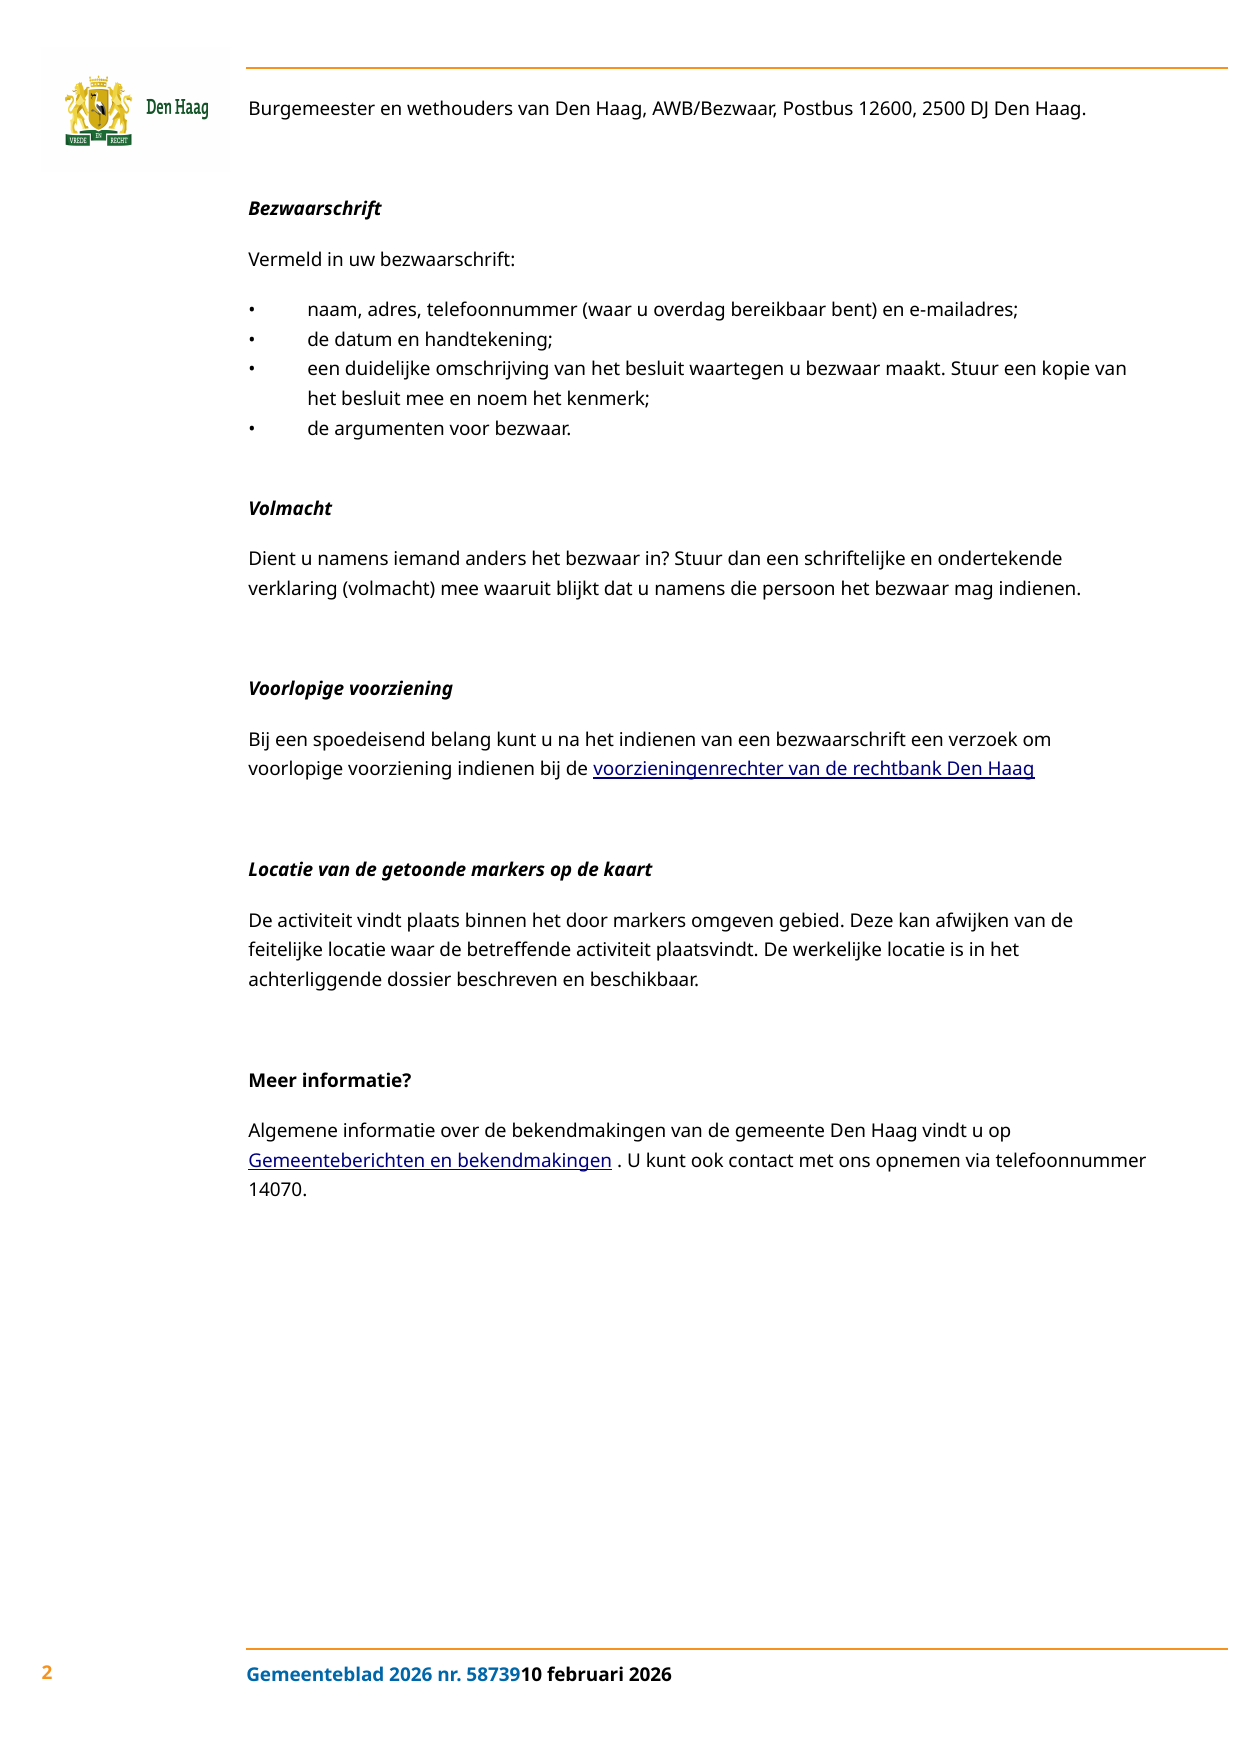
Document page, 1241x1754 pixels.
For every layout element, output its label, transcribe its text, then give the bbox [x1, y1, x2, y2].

text Vermeld in uw bezwaarschrift: [248, 246, 1152, 272]
text De activiteit vindt plaats binnen het door markers omgeven gebied. Deze kan afwijken van de feitelijke locatie waar de betreffende activiteit plaatsvindt. De werkelijke locatie is in het achterliggende dossier beschreven en beschikbaar. [248, 907, 1152, 992]
list de datum en handtekening; [248, 326, 1152, 352]
text Bezwaarschrift [248, 196, 1152, 221]
text Volmacht [248, 495, 1152, 521]
text Meer informatie? [248, 1067, 1152, 1093]
text Voorlopige voorziening [248, 676, 1152, 701]
text Burgemeester en wethouders van Den Haag, AWB/Bezwaar, Postbus 12600, 2500 DJ Den Haag. [248, 95, 1152, 121]
list een duidelijke omschrijving van het besluit waartegen u bezwaar maakt. Stuur een kopie van het besluit mee en noem het kenmerk; [248, 356, 1152, 411]
picture [41, 47, 231, 172]
text Locatie van de getoonde markers op de kaart [248, 856, 1152, 882]
list de argumenten voor bezwaar. [248, 415, 1152, 441]
list naam, adres, telefoonnummer (waar u overdag bereikbaar bent) en e-mailadres; [248, 296, 1152, 322]
text Algemene informatie over de bekendmakingen van de gemeente Den Haag vindt u op Gemeenteberichten en bekendmakingen . U kunt ook contact met ons opnemen via telefoonnummer 14070. [248, 1117, 1152, 1202]
text Dient u namens iemand anders het bezwaar in? Stuur dan een schriftelijke en ondertekende verklaring (volmacht) mee waaruit blijkt dat u namens die persoon het bezwaar mag indienen. [248, 545, 1152, 601]
text Bij een spoedeisend belang kunt u na het indienen van een bezwaarschrift een verzoek om voorlopige voorziening indienen bij de voorzieningenrechter van de rechtbank Den Haag [248, 726, 1152, 781]
